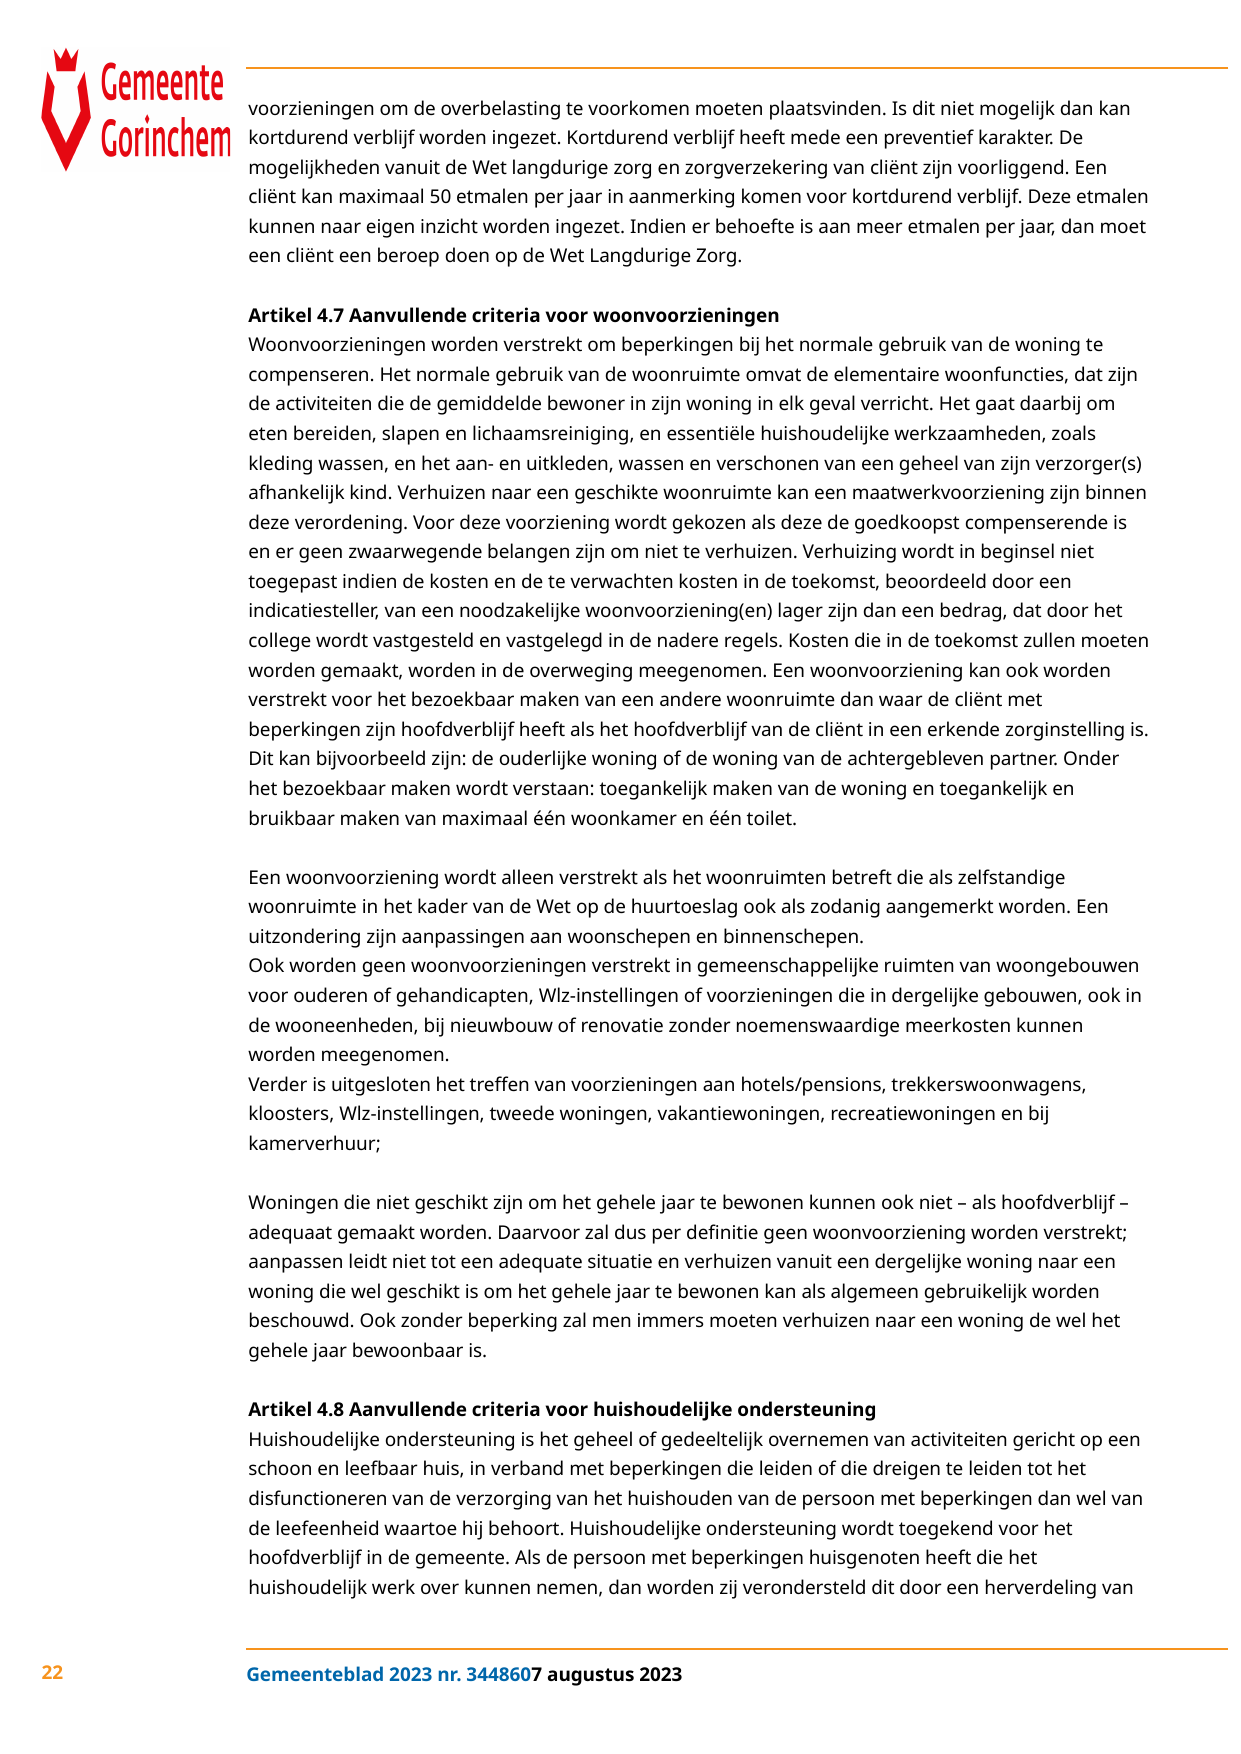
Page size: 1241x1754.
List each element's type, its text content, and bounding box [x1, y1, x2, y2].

text voorzieningen om de overbelasting te voorkomen moeten plaatsvinden. Is dit niet mogelijk dan kan kortdurend verblijf worden ingezet. Kortdurend verblijf heeft mede een preventief karakter. De mogelijkheden vanuit de Wet langdurige zorg en zorgverzekering van cliënt zijn voorliggend. Een cliënt kan maximaal 50 etmalen per jaar in aanmerking komen voor kortdurend verblijf. Deze etmalen kunnen naar eigen inzicht worden ingezet. Indien er behoefte is aan meer etmalen per jaar, dan moet een cliënt een beroep doen op de Wet Langdurige Zorg. [248, 95, 1152, 268]
text Artikel 4.8 Aanvullende criteria voor huishoudelijke ondersteuning [248, 1396, 1152, 1422]
text Ook worden geen woonvoorzieningen verstrekt in gemeenschappelijke ruimten van woongebouwen voor ouderen of gehandicapten, Wlz-instellingen of voorzieningen die in dergelijke gebouwen, ook in de wooneenheden, bij nieuwbouw of renovatie zonder noemenswaardige meerkosten kunnen worden meegenomen. [248, 953, 1152, 1067]
text Huishoudelijke ondersteuning is het geheel of gedeeltelijk overnemen van activiteiten gericht op een schoon en leefbaar huis, in verband met beperkingen die leiden of die dreigen te leiden tot het disfunctioneren van de verzorging van het huishouden van de persoon met beperkingen dan wel van de leefeenheid waartoe hij behoort. Huishoudelijke ondersteuning wordt toegekend voor het hoofdverblijf in de gemeente. Als de persoon met beperkingen huisgenoten heeft die het huishoudelijk werk over kunnen nemen, dan worden zij verondersteld dit door een herverdeling van [248, 1426, 1152, 1600]
text Verder is uitgesloten het treffen van voorzieningen aan hotels/pensions, trekkerswoonwagens, kloosters, Wlz-instellingen, tweede woningen, vakantiewoningen, recreatiewoningen en bij kamerverhuur; [248, 1071, 1152, 1156]
text Woonvoorzieningen worden verstrekt om beperkingen bij het normale gebruik van de woning te compenseren. Het normale gebruik van de woonruimte omvat de elementaire woonfuncties, dat zijn de activiteiten die de gemiddelde bewoner in zijn woning in elk geval verricht. Het gaat daarbij om eten bereiden, slapen en lichaamsreiniging, en essentiële huishoudelijke werkzaamheden, zoals kleding wassen, en het aan- en uitkleden, wassen en verschonen van een geheel van zijn verzorger(s) afhankelijk kind. Verhuizen naar een geschikte woonruimte kan een maatwerkvoorziening zijn binnen deze verordening. Voor deze voorziening wordt gekozen als deze de goedkoopst compenserende is en er geen zwaarwegende belangen zijn om niet te verhuizen. Verhuizing wordt in beginsel niet toegepast indien de kosten en de te verwachten kosten in de toekomst, beoordeeld door een indicatiesteller, van een noodzakelijke woonvoorziening(en) lager zijn dan een bedrag, dat door het college wordt vastgesteld en vastgelegd in de nadere regels. Kosten die in de toekomst zullen moeten worden gemaakt, worden in de overweging meegenomen. Een woonvoorziening kan ook worden verstrekt voor het bezoekbaar maken van een andere woonruimte dan waar de cliënt met beperkingen zijn hoofdverblijf heeft als het hoofdverblijf van de cliënt in een erkende zorginstelling is. Dit kan bijvoorbeeld zijn: de ouderlijke woning of de woning van de achtergebleven partner. Onder het bezoekbaar maken wordt verstaan: toegankelijk maken van de woning en toegankelijk en bruikbaar maken van maximaal één woonkamer en één toilet. [248, 331, 1152, 831]
text Woningen die niet geschikt zijn om het gehele jaar te bewonen kunnen ook niet – als hoofdverblijf – adequaat gemaakt worden. Daarvoor zal dus per definitie geen woonvoorziening worden verstrekt; aanpassen leidt niet tot een adequate situatie en verhuizen vanuit een dergelijke woning naar een woning die wel geschikt is om het gehele jaar te bewonen kan als algemeen gebruikelijk worden beschouwd. Ook zonder beperking zal men immers moeten verhuizen naar een woning de wel het gehele jaar bewoonbaar is. [248, 1189, 1152, 1363]
text Een woonvoorziening wordt alleen verstrekt als het woonruimten betreft die als zelfstandige woonruimte in het kader van de Wet op de huurtoeslag ook als zodanig aangemerkt worden. Een uitzondering zijn aanpassingen aan woonschepen en binnenschepen. [248, 864, 1152, 949]
text Artikel 4.7 Aanvullende criteria voor woonvoorzieningen [248, 302, 1152, 328]
picture [41, 47, 231, 172]
